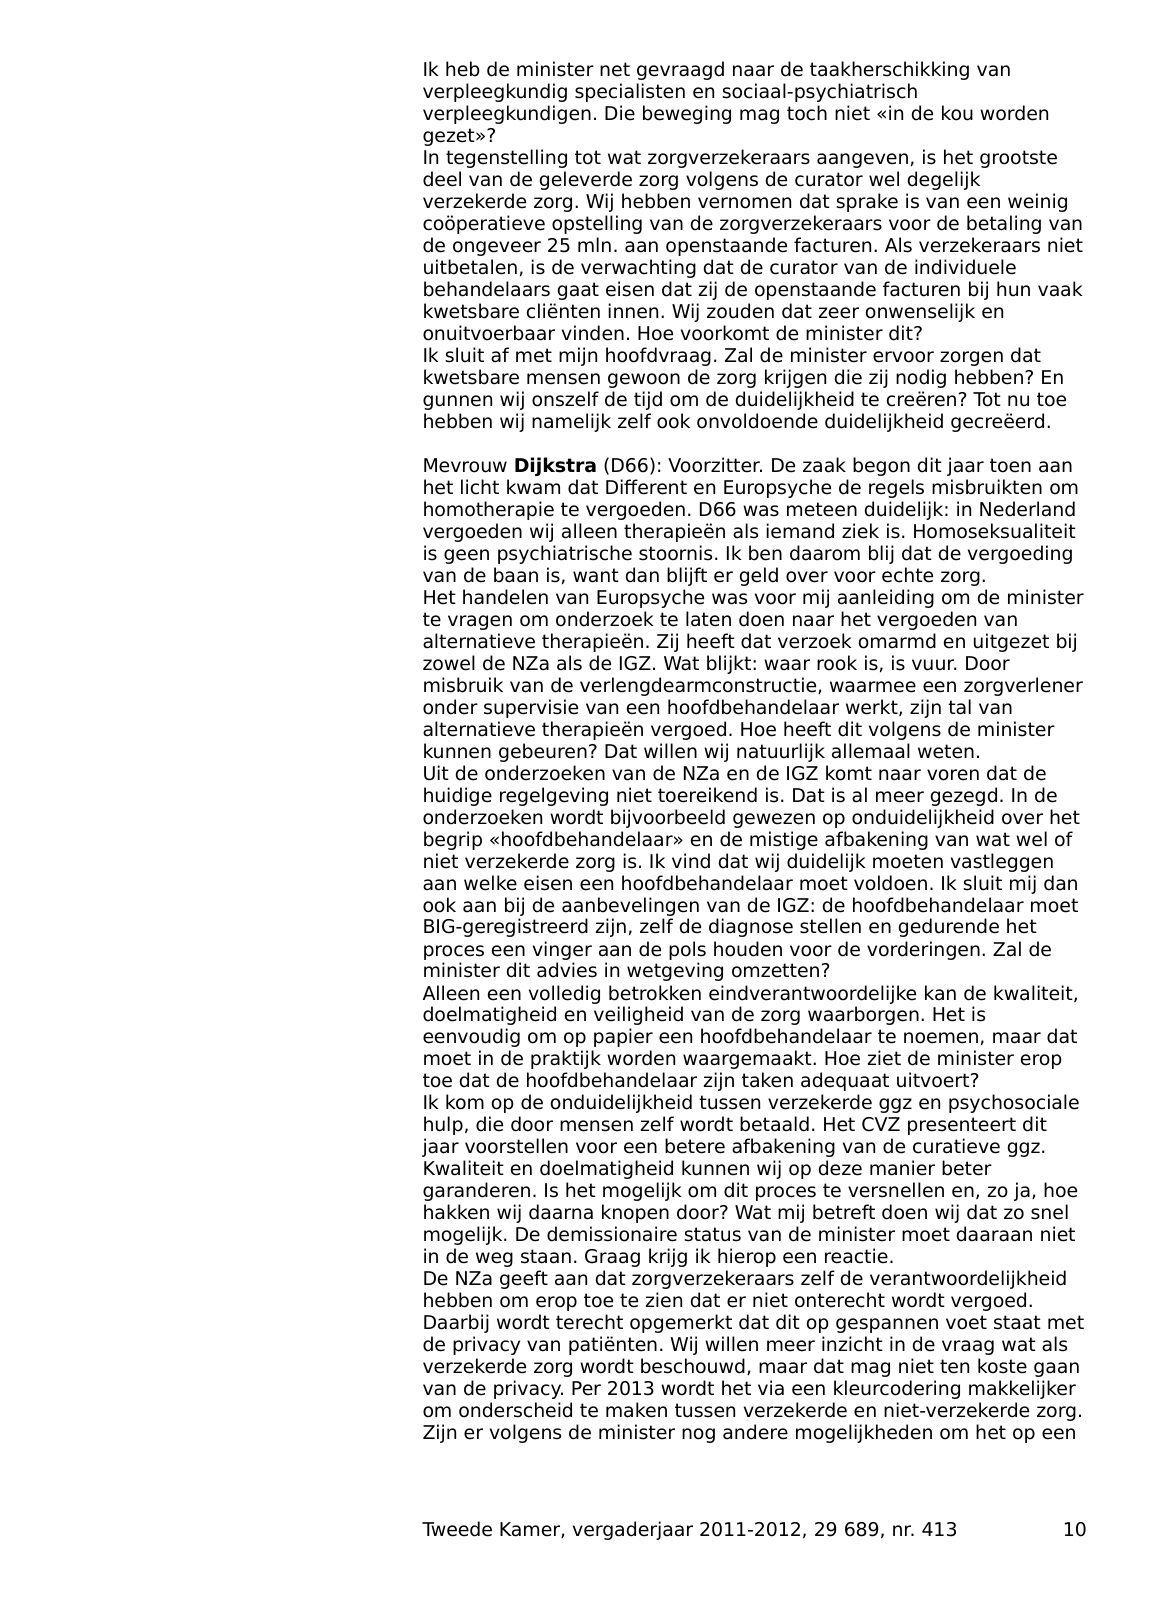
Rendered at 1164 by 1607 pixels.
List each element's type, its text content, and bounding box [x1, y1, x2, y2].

text Ik heb de minister net gevraagd naar de taakherschikking van verpleegkundig specialisten en sociaal-psychiatrisch verpleegkundigen. Die beweging mag toch niet «in de kou worden gezet»? [422, 59, 1087, 147]
text Ik kom op de onduidelijkheid tussen verzekerde ggz en psychosociale hulp, die door mensen zelf wordt betaald. Het CVZ presenteert dit jaar voorstellen voor een betere afbakening van de curatieve ggz. Kwaliteit en doelmatigheid kunnen wij op deze manier beter garanderen. Is het mogelijk om dit proces te versnellen en, zo ja, hoe hakken wij daarna knopen door? Wat mij betreft doen wij dat zo snel mogelijk. De demissionaire status van de minister moet daaraan niet in de weg staan. Graag krijg ik hierop een reactie. [422, 1092, 1087, 1268]
text Het handelen van Europsyche was voor mij aanleiding om de minister te vragen om onderzoek te laten doen naar het vergoeden van alternatieve therapieën. Zij heeft dat verzoek omarmd en uitgezet bij zowel de NZa als de IGZ. Wat blijkt: waar rook is, is vuur. Door misbruik van de verlengdearmconstructie, waarmee een zorgverlener onder supervisie van een hoofdbehandelaar werkt, zijn tal van alternatieve therapieën vergoed. Hoe heeft dit volgens de minister kunnen gebeuren? Dat willen wij natuurlijk allemaal weten. [422, 587, 1087, 763]
text Ik sluit af met mijn hoofdvraag. Zal de minister ervoor zorgen dat kwetsbare mensen gewoon de zorg krijgen die zij nodig hebben? En gunnen wij onszelf de tijd om de duidelijkheid te creëren? Tot nu toe hebben wij namelijk zelf ook onvoldoende duidelijkheid gecreëerd. [422, 345, 1087, 433]
text Mevrouw Dijkstra (D66): Voorzitter. De zaak begon dit jaar toen aan het licht kwam dat Different en Europsyche de regels misbruikten om homotherapie te vergoeden. D66 was meteen duidelijk: in Nederland vergoeden wij alleen therapieën als iemand ziek is. Homoseksualiteit is geen psychiatrische stoornis. Ik ben daarom blij dat de vergoeding van de baan is, want dan blijft er geld over voor echte zorg. [422, 455, 1087, 587]
text De NZa geeft aan dat zorgverzekeraars zelf de verantwoordelijkheid hebben om erop toe te zien dat er niet onterecht wordt vergoed. Daarbij wordt terecht opgemerkt dat dit op gespannen voet staat met de privacy van patiënten. Wij willen meer inzicht in de vraag wat als verzekerde zorg wordt beschouwd, maar dat mag niet ten koste gaan van de privacy. Per 2013 wordt het via een kleurcodering makkelijker om onderscheid te maken tussen verzekerde en niet-verzekerde zorg. Zijn er volgens de minister nog andere mogelijkheden om het op een [422, 1268, 1087, 1444]
text In tegenstelling tot wat zorgverzekeraars aangeven, is het grootste deel van de geleverde zorg volgens de curator wel degelijk verzekerde zorg. Wij hebben vernomen dat sprake is van een weinig coöperatieve opstelling van de zorgverzekeraars voor de betaling van de ongeveer 25 mln. aan openstaande facturen. Als verzekeraars niet uitbetalen, is de verwachting dat de curator van de individuele behandelaars gaat eisen dat zij de openstaande facturen bij hun vaak kwetsbare cliënten innen. Wij zouden dat zeer onwenselijk en onuitvoerbaar vinden. Hoe voorkomt de minister dit? [422, 147, 1087, 345]
text Alleen een volledig betrokken eindverantwoordelijke kan de kwaliteit, doelmatigheid en veiligheid van de zorg waarborgen. Het is eenvoudig om op papier een hoofdbehandelaar te noemen, maar dat moet in de praktijk worden waargemaakt. Hoe ziet de minister erop toe dat de hoofdbehandelaar zijn taken adequaat uitvoert? [422, 982, 1087, 1092]
text Uit de onderzoeken van de NZa en de IGZ komt naar voren dat de huidige regelgeving niet toereikend is. Dat is al meer gezegd. In de onderzoeken wordt bijvoorbeeld gewezen op onduidelijkheid over het begrip «hoofdbehandelaar» en de mistige afbakening van wat wel of niet verzekerde zorg is. Ik vind dat wij duidelijk moeten vastleggen aan welke eisen een hoofdbehandelaar moet voldoen. Ik sluit mij dan ook aan bij de aanbevelingen van de IGZ: de hoofdbehandelaar moet BIG-geregistreerd zijn, zelf de diagnose stellen en gedurende het proces een vinger aan de pols houden voor de vorderingen. Zal de minister dit advies in wetgeving omzetten? [422, 763, 1087, 982]
